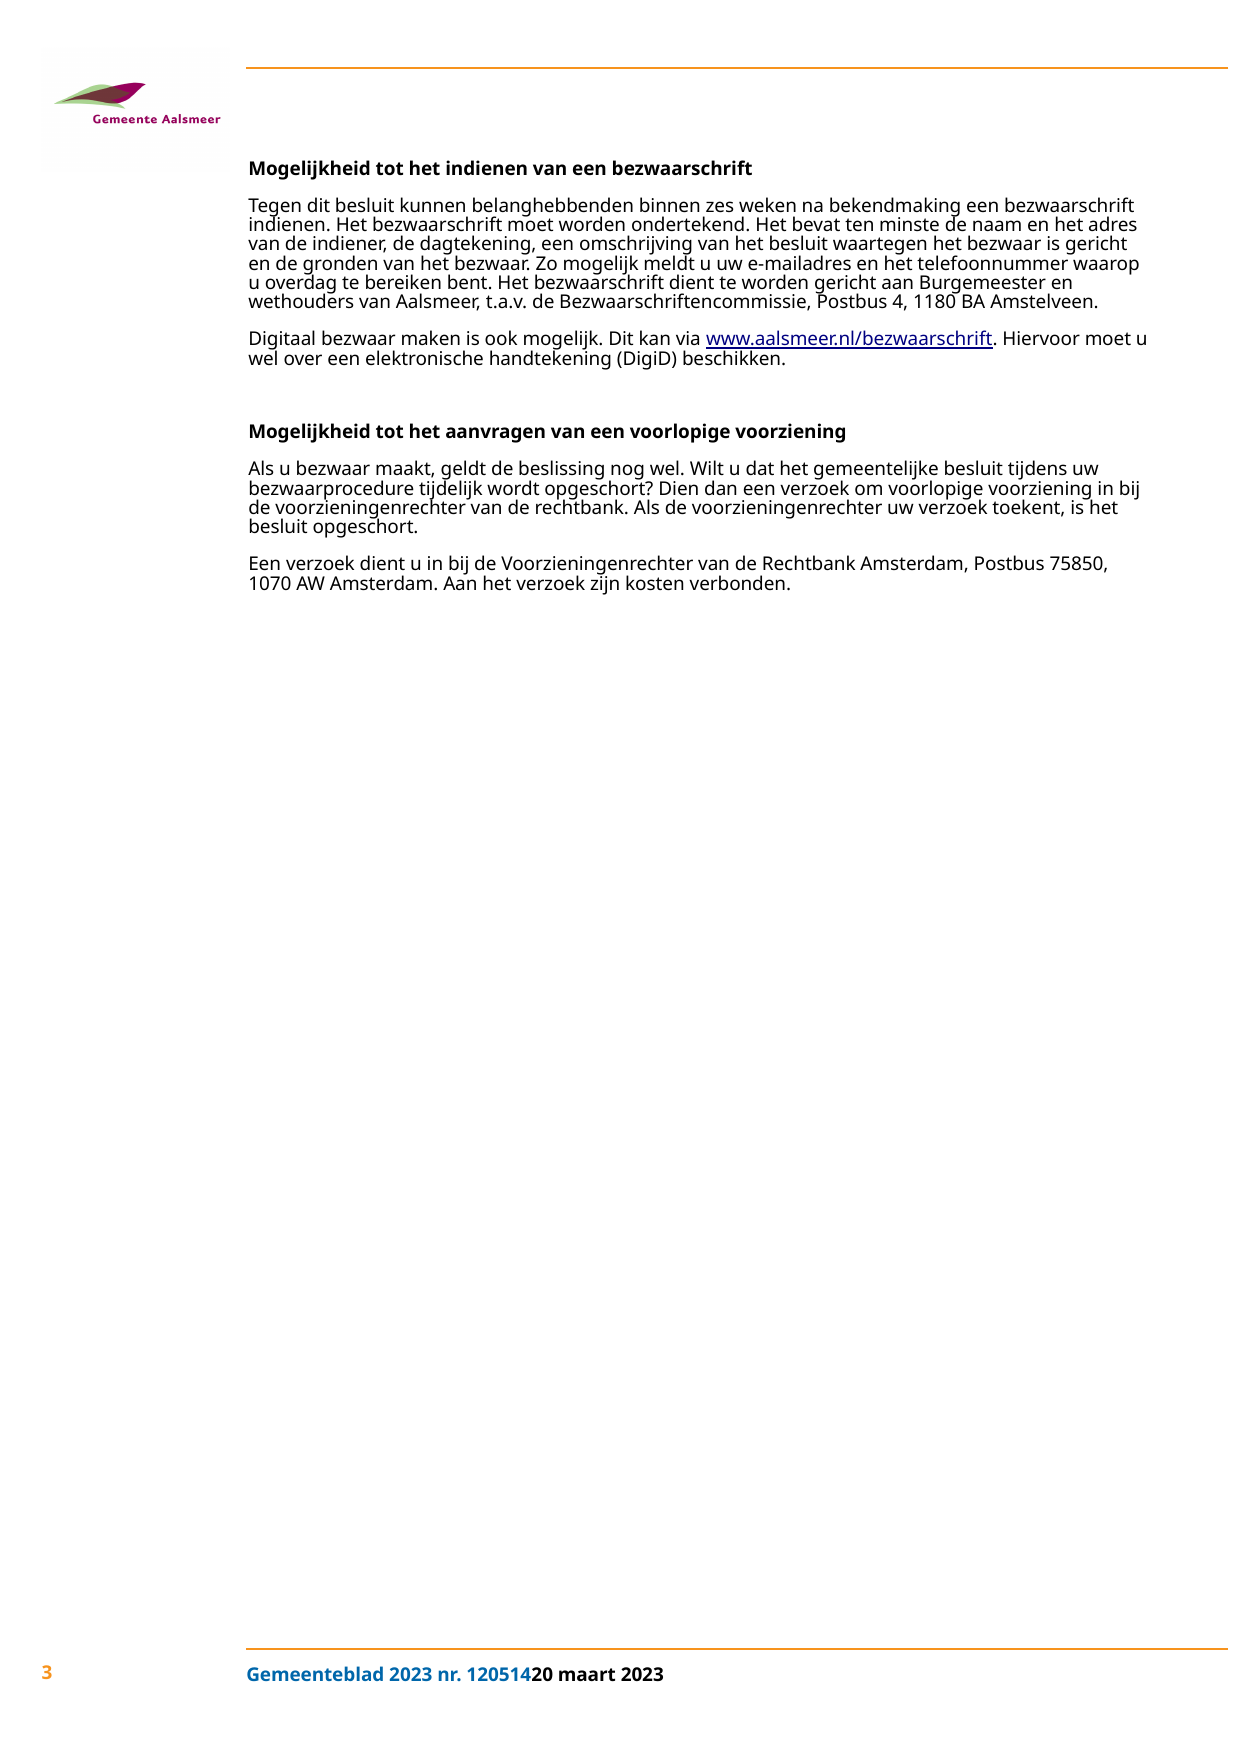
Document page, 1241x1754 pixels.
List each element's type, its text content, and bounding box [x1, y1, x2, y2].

text Tegen dit besluit kunnen belanghebbenden binnen zes weken na bekendmaking een bezwaarschrift indienen. Het bezwaarschrift moet worden ondertekend. Het bevat ten minste de naam en het adres van de indiener, de dagtekening, een omschrijving van het besluit waartegen het bezwaar is gericht en de gronden van het bezwaar. Zo mogelijk meldt u uw e-mailadres en het telefoonnummer waarop u overdag te bereiken bent. Het bezwaarschrift dient te worden gericht aan Burgemeester en wethouders van Aalsmeer, t.a.v. de Bezwaarschriftencommissie, Postbus 4, 1180 BA Amstelveen. [248, 197, 1152, 312]
text Mogelijkheid tot het indienen van een bezwaarschrift [248, 160, 1152, 179]
text Digitaal bezwaar maken is ook mogelijk. Dit kan via www.aalsmeer.nl/bezwaarschrift. Hiervoor moet u wel over een elektronische handtekening (DigiD) beschikken. [248, 330, 1152, 369]
text Mogelijkheid tot het aanvragen van een voorlopige voorziening [248, 423, 1152, 443]
text Een verzoek dient u in bij de Voorzieningenrechter van de Rechtbank Amsterdam, Postbus 75850, 1070 AW Amsterdam. Aan het verzoek zijn kosten verbonden. [248, 555, 1152, 594]
text Als u bezwaar maakt, geldt de beslissing nog wel. Wilt u dat het gemeentelijke besluit tijdens uw bezwaarprocedure tijdelijk wordt opgeschort? Dien dan een verzoek om voorlopige voorziening in bij de voorzieningenrechter van de rechtbank. Als de voorzieningenrechter uw verzoek toekent, is het besluit opgeschort. [248, 460, 1152, 537]
picture [41, 47, 231, 172]
